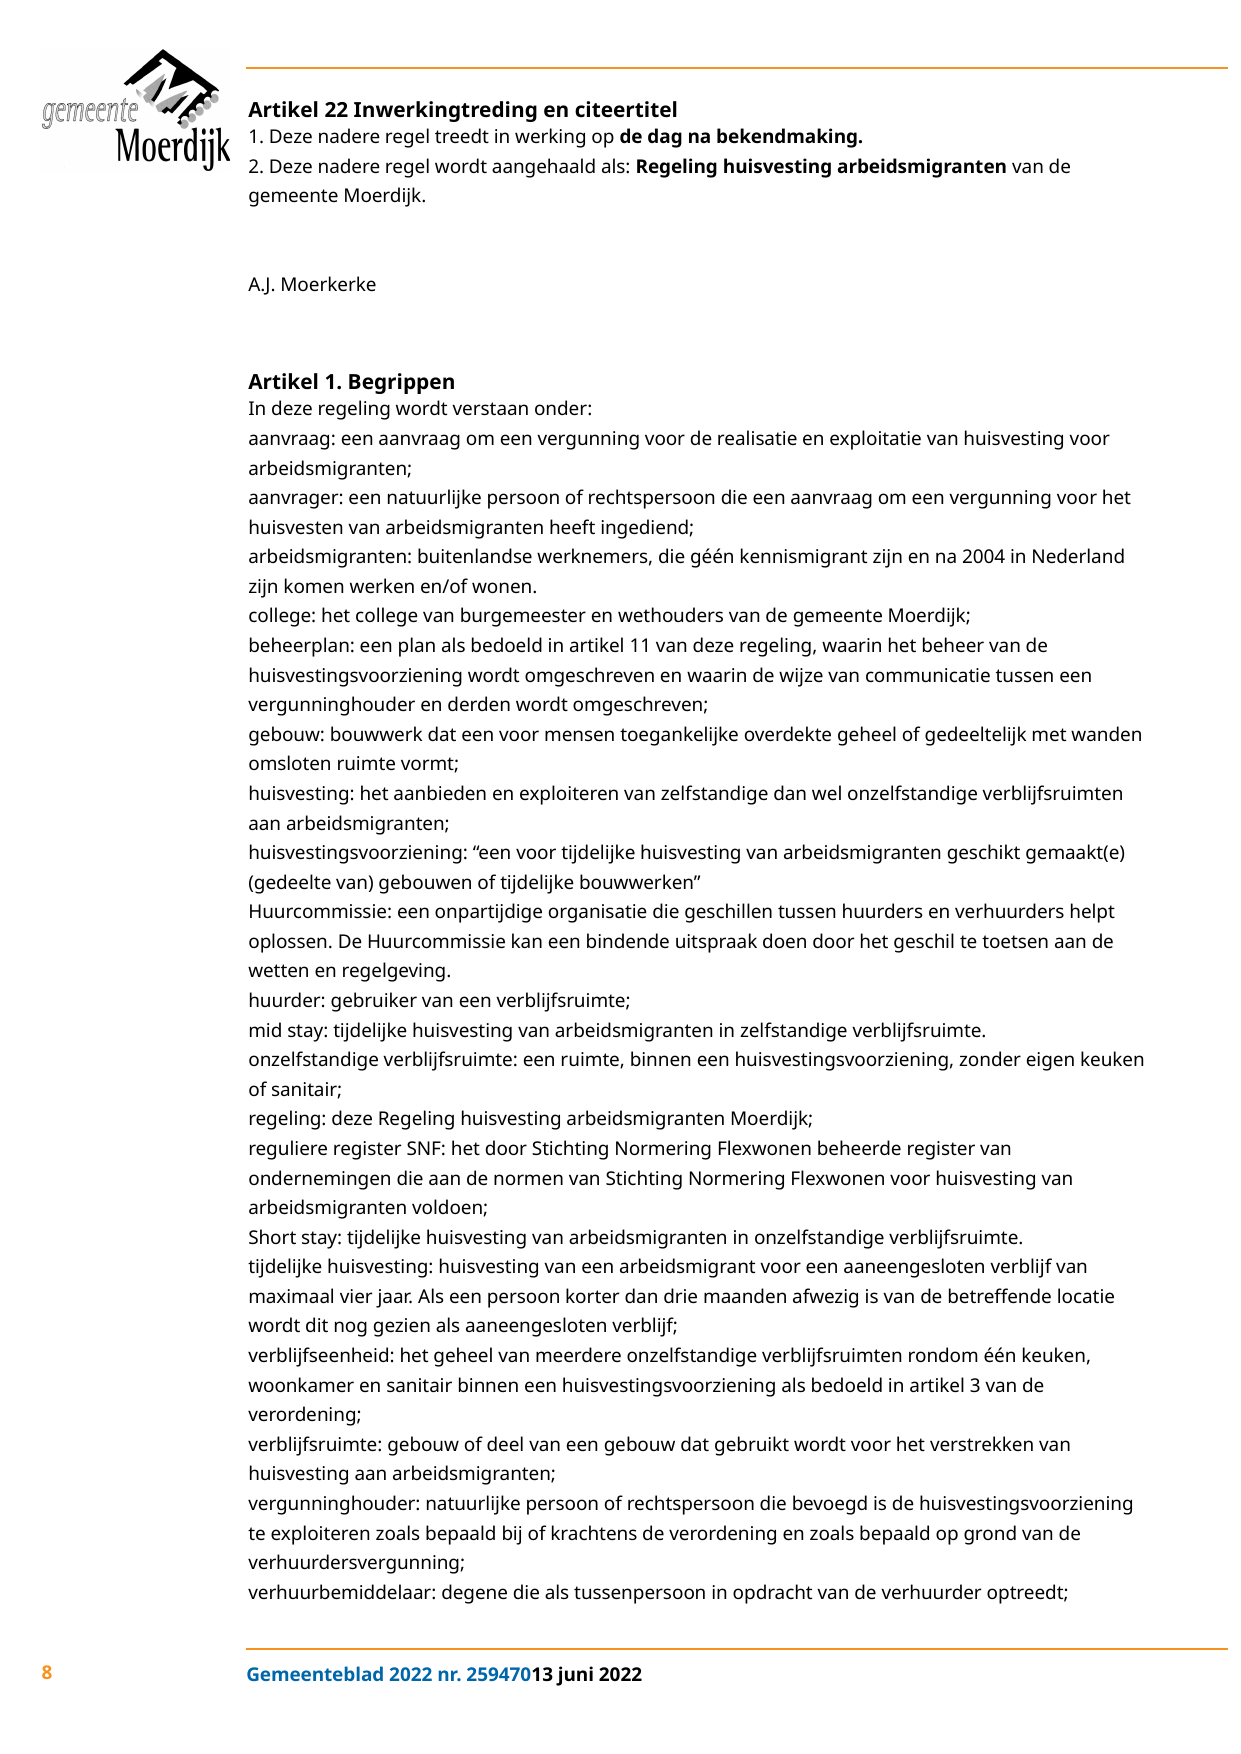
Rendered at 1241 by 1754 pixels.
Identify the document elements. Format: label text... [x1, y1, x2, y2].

text Artikel 22 Inwerkingtreding en citeertitel [248, 95, 1152, 123]
text verblijfsruimte: gebouw of deel van een gebouw dat gebruikt wordt voor het verstrekken van huisvesting aan arbeidsmigranten; [248, 1431, 1152, 1486]
text verblijfseenheid: het geheel van meerdere onzelfstandige verblijfsruimten rondom één keuken, woonkamer en sanitair binnen een huisvestingsvoorziening als bedoeld in artikel 3 van de verordening; [248, 1342, 1152, 1427]
text regeling: deze Regeling huisvesting arbeidsmigranten Moerdijk; [248, 1106, 1152, 1131]
text mid stay: tijdelijke huisvesting van arbeidsmigranten in zelfstandige verblijfsruimte. [248, 1017, 1152, 1043]
text verhuurbemiddelaar: degene die als tussenpersoon in opdracht van de verhuurder optreedt; [248, 1579, 1152, 1605]
text aanvrager: een natuurlijke persoon of rechtspersoon die een aanvraag om een vergunning voor het huisvesten van arbeidsmigranten heeft ingediend; [248, 484, 1152, 540]
text aanvraag: een aanvraag om een vergunning voor de realisatie en exploitatie van huisvesting voor arbeidsmigranten; [248, 425, 1152, 481]
text beheerplan: een plan als bedoeld in artikel 11 van deze regeling, waarin het beheer van de huisvestingsvoorziening wordt omgeschreven en waarin de wijze van communicatie tussen een vergunninghouder en derden wordt omgeschreven; [248, 632, 1152, 717]
text huurder: gebruiker van een verblijfsruimte; [248, 987, 1152, 1013]
text college: het college van burgemeester en wethouders van de gemeente Moerdijk; [248, 603, 1152, 628]
picture [41, 47, 231, 172]
text 2. Deze nadere regel wordt aangehaald als: Regeling huisvesting arbeidsmigranten van de gemeente Moerdijk. [248, 153, 1152, 208]
text Artikel 1. Begrippen [248, 367, 1152, 396]
text 1. Deze nadere regel treedt in werking op de dag na bekendmaking. [248, 123, 1152, 149]
text In deze regeling wordt verstaan onder: [248, 396, 1152, 421]
text A.J. Moerkerke [248, 271, 1152, 297]
text vergunninghouder: natuurlijke persoon of rechtspersoon die bevoegd is de huisvestingsvoorziening te exploiteren zoals bepaald bij of krachtens de verordening en zoals bepaald op grond van de verhuurdersvergunning; [248, 1490, 1152, 1575]
text onzelfstandige verblijfsruimte: een ruimte, binnen een huisvestingsvoorziening, zonder eigen keuken of sanitair; [248, 1046, 1152, 1102]
text huisvesting: het aanbieden en exploiteren van zelfstandige dan wel onzelfstandige verblijfsruimten aan arbeidsmigranten; [248, 780, 1152, 836]
text Short stay: tijdelijke huisvesting van arbeidsmigranten in onzelfstandige verblijfsruimte. [248, 1224, 1152, 1250]
text Huurcommissie: een onpartijdige organisatie die geschillen tussen huurders en verhuurders helpt oplossen. De Huurcommissie kan een bindende uitspraak doen door het geschil te toetsen aan de wetten en regelgeving. [248, 898, 1152, 983]
text gebouw: bouwwerk dat een voor mensen toegankelijke overdekte geheel of gedeeltelijk met wanden omsloten ruimte vormt; [248, 721, 1152, 776]
text arbeidsmigranten: buitenlandse werknemers, die géén kennismigrant zijn en na 2004 in Nederland zijn komen werken en/of wonen. [248, 543, 1152, 599]
text tijdelijke huisvesting: huisvesting van een arbeidsmigrant voor een aaneengesloten verblijf van maximaal vier jaar. Als een persoon korter dan drie maanden afwezig is van de betreffende locatie wordt dit nog gezien als aaneengesloten verblijf; [248, 1253, 1152, 1338]
text huisvestingsvoorziening: “een voor tijdelijke huisvesting van arbeidsmigranten geschikt gemaakt(e) (gedeelte van) gebouwen of tijdelijke bouwwerken” [248, 839, 1152, 895]
text reguliere register SNF: het door Stichting Normering Flexwonen beheerde register van ondernemingen die aan de normen van Stichting Normering Flexwonen voor huisvesting van arbeidsmigranten voldoen; [248, 1135, 1152, 1220]
